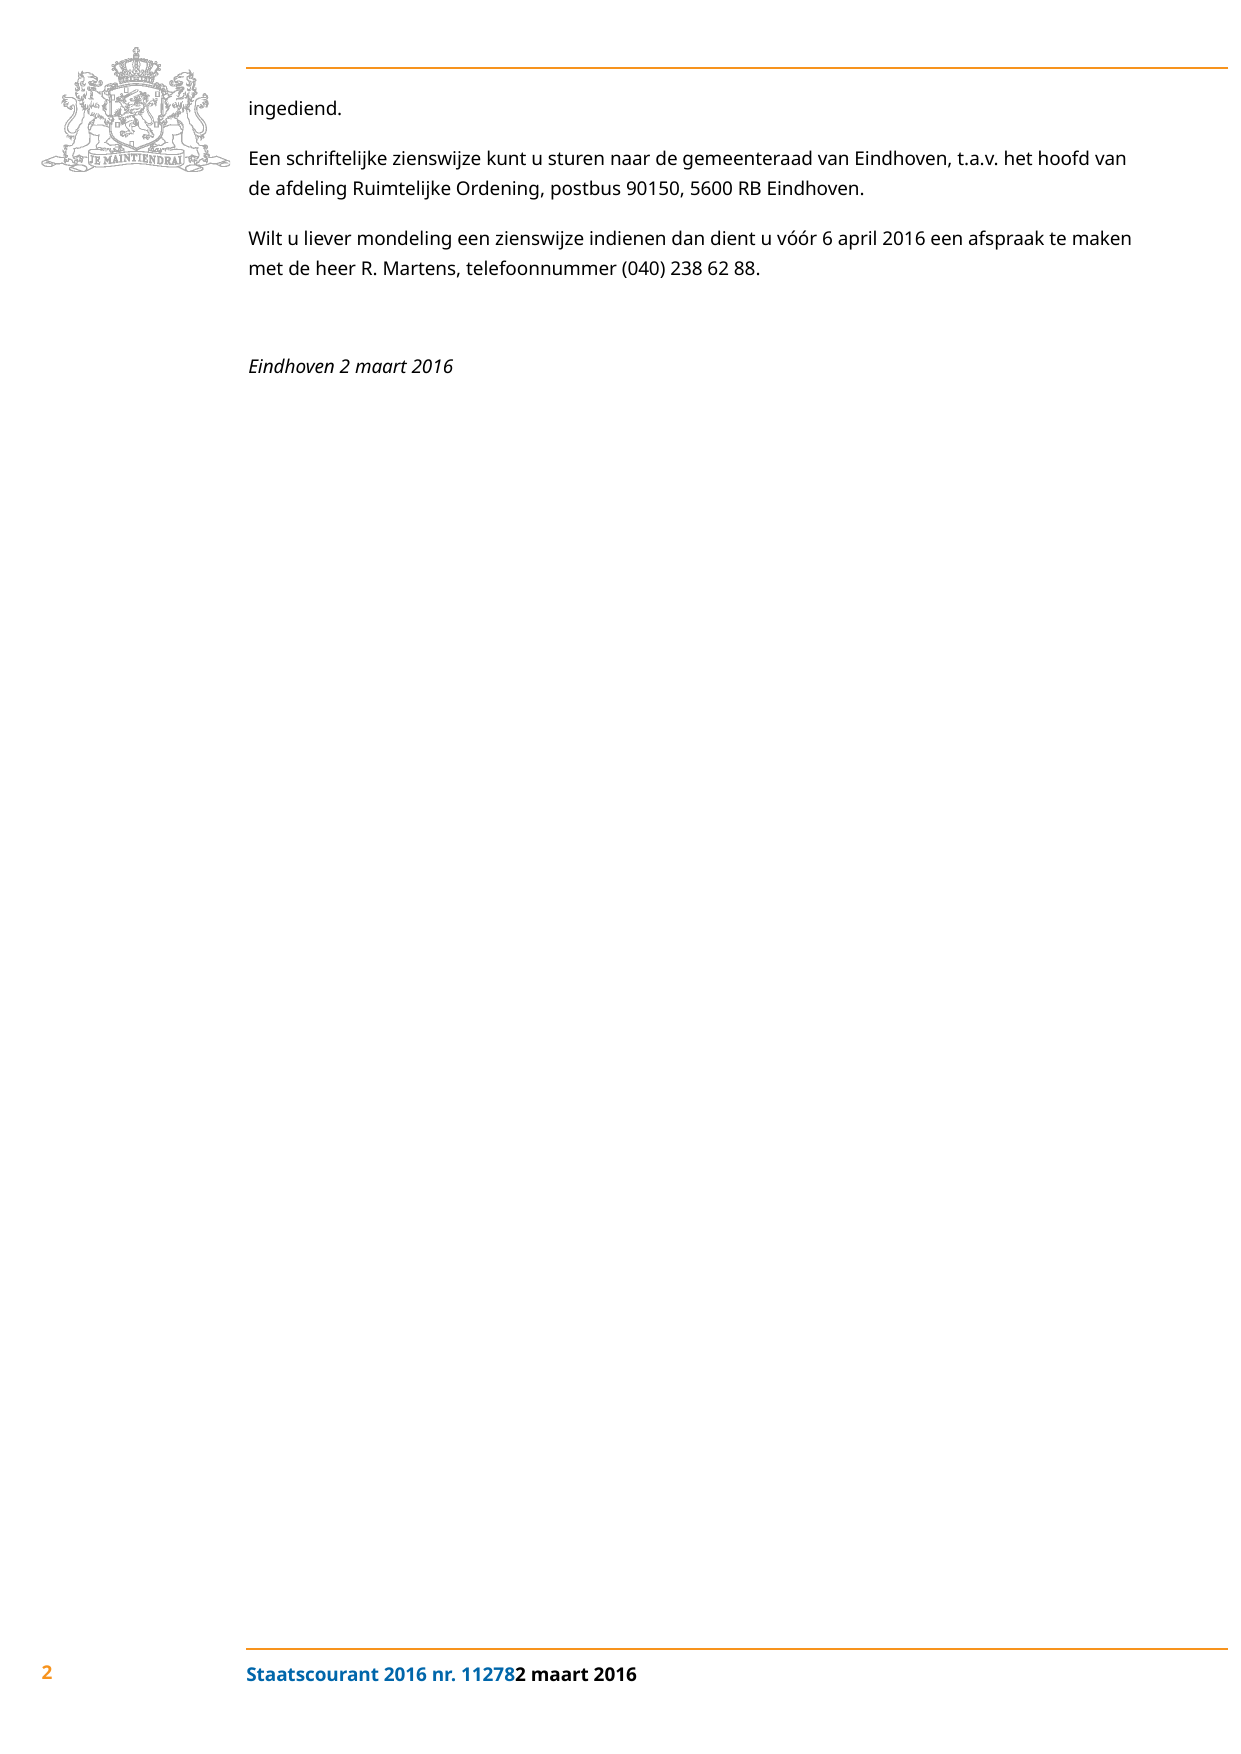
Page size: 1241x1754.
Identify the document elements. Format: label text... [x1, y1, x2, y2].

text Wilt u liever mondeling een zienswijze indienen dan dient u vóór 6 april 2016 een afspraak te maken met de heer R. Martens, telefoonnummer (040) 238 62 88. [248, 225, 1152, 281]
text Een schriftelijke zienswijze kunt u sturen naar de gemeenteraad van Eindhoven, t.a.v. het hoofd van de afdeling Ruimtelijke Ordening, postbus 90150, 5600 RB Eindhoven. [248, 145, 1152, 201]
picture [41, 47, 231, 172]
text Eindhoven 2 maart 2016 [248, 353, 1152, 379]
text ingediend. [248, 95, 1152, 121]
